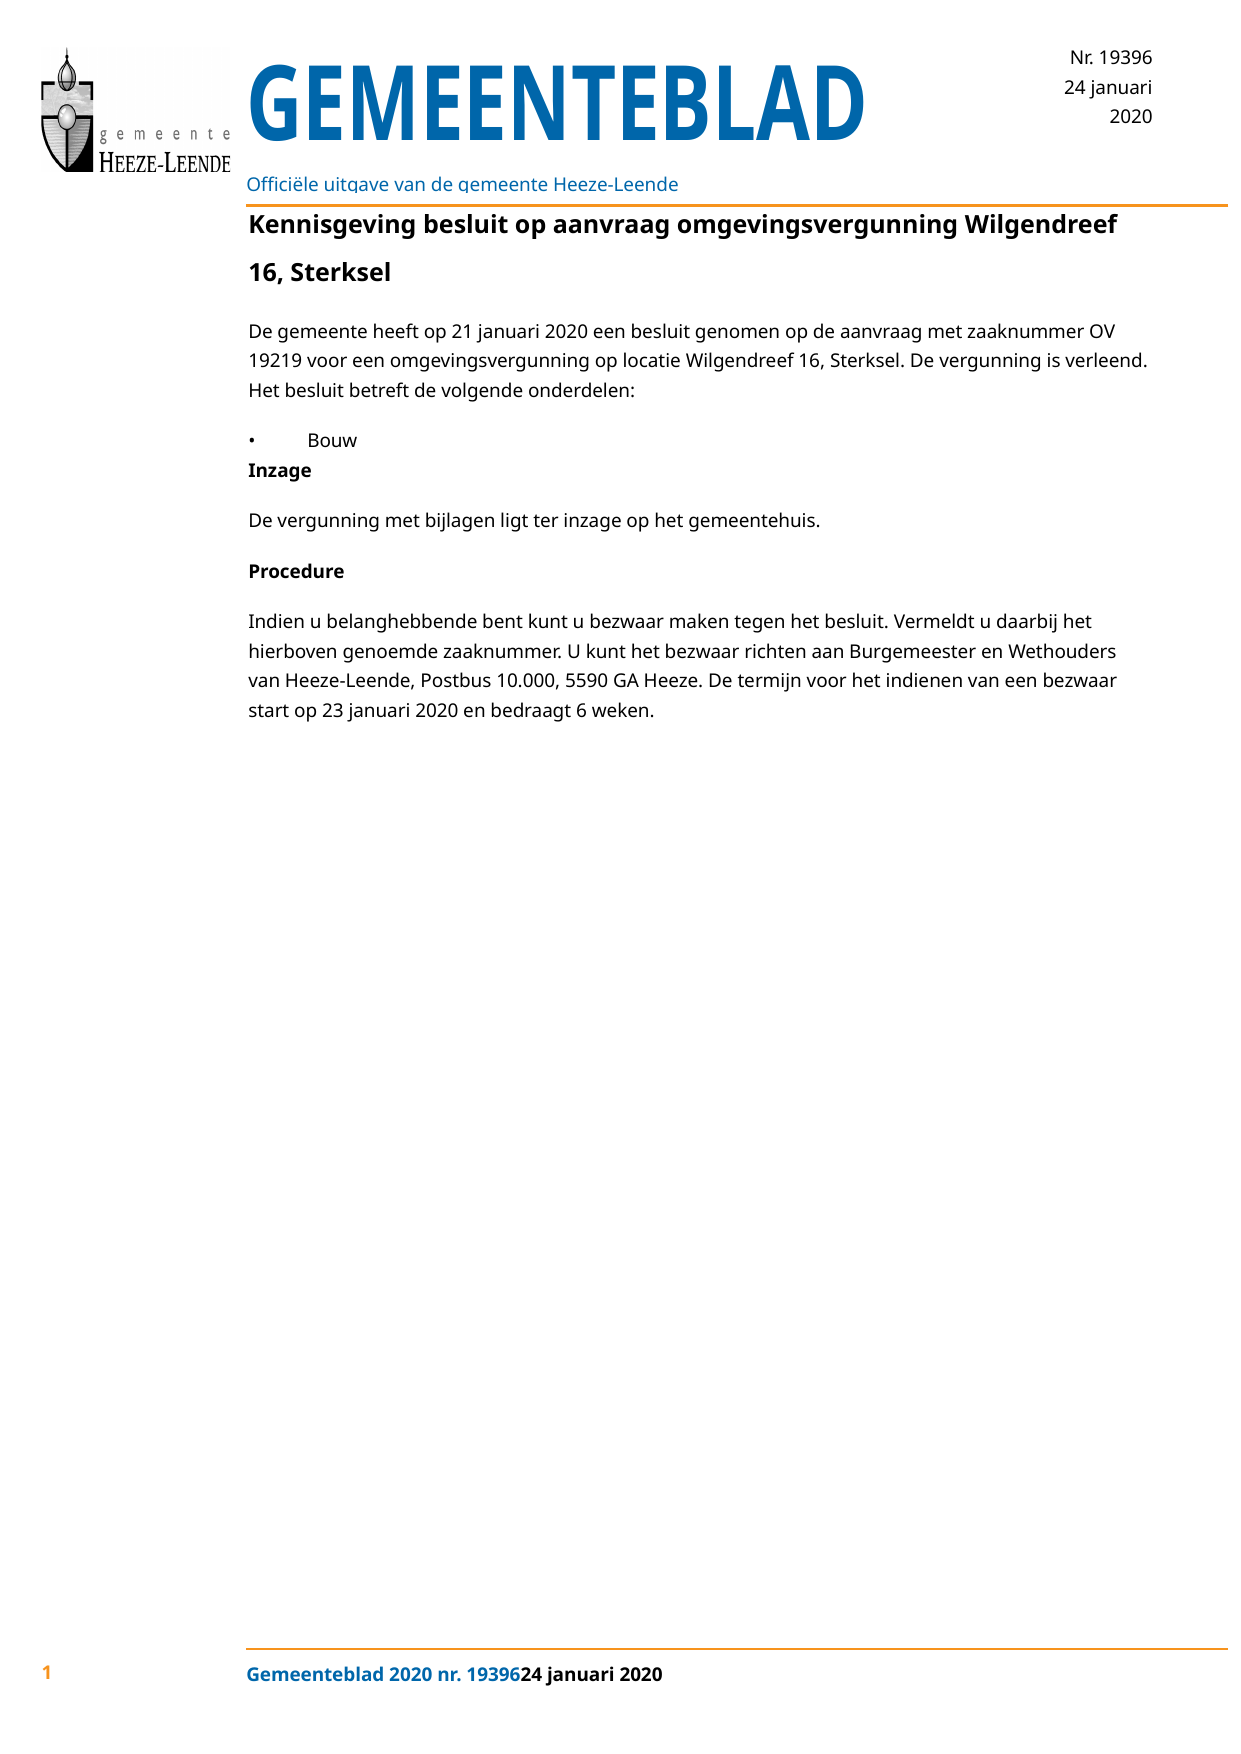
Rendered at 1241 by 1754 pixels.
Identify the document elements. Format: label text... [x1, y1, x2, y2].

picture [41, 47, 231, 172]
text De vergunning met bijlagen ligt ter inzage op het gemeentehuis. [248, 507, 1152, 533]
text Kennisgeving besluit op aanvraag omgevingsvergunning Wilgendreef 16, Sterksel [248, 207, 1152, 288]
text Procedure [248, 558, 1152, 584]
text Indien u belanghebbende bent kunt u bezwaar maken tegen het besluit. Vermeldt u daarbij het hierboven genoemde zaaknummer. U kunt het bezwaar richten aan Burgemeester en Wethouders van Heeze-Leende, Postbus 10.000, 5590 GA Heeze. De termijn voor het indienen van een bezwaar start op 23 januari 2020 en bedraagt 6 weken. [248, 608, 1152, 723]
text De gemeente heeft op 21 januari 2020 een besluit genomen op de aanvraag met zaaknummer OV 19219 voor een omgevingsvergunning op locatie Wilgendreef 16, Sterksel. De vergunning is verleend. Het besluit betreft de volgende onderdelen: [248, 318, 1152, 403]
text Inzage [248, 457, 1152, 483]
list Bouw [248, 427, 1152, 453]
